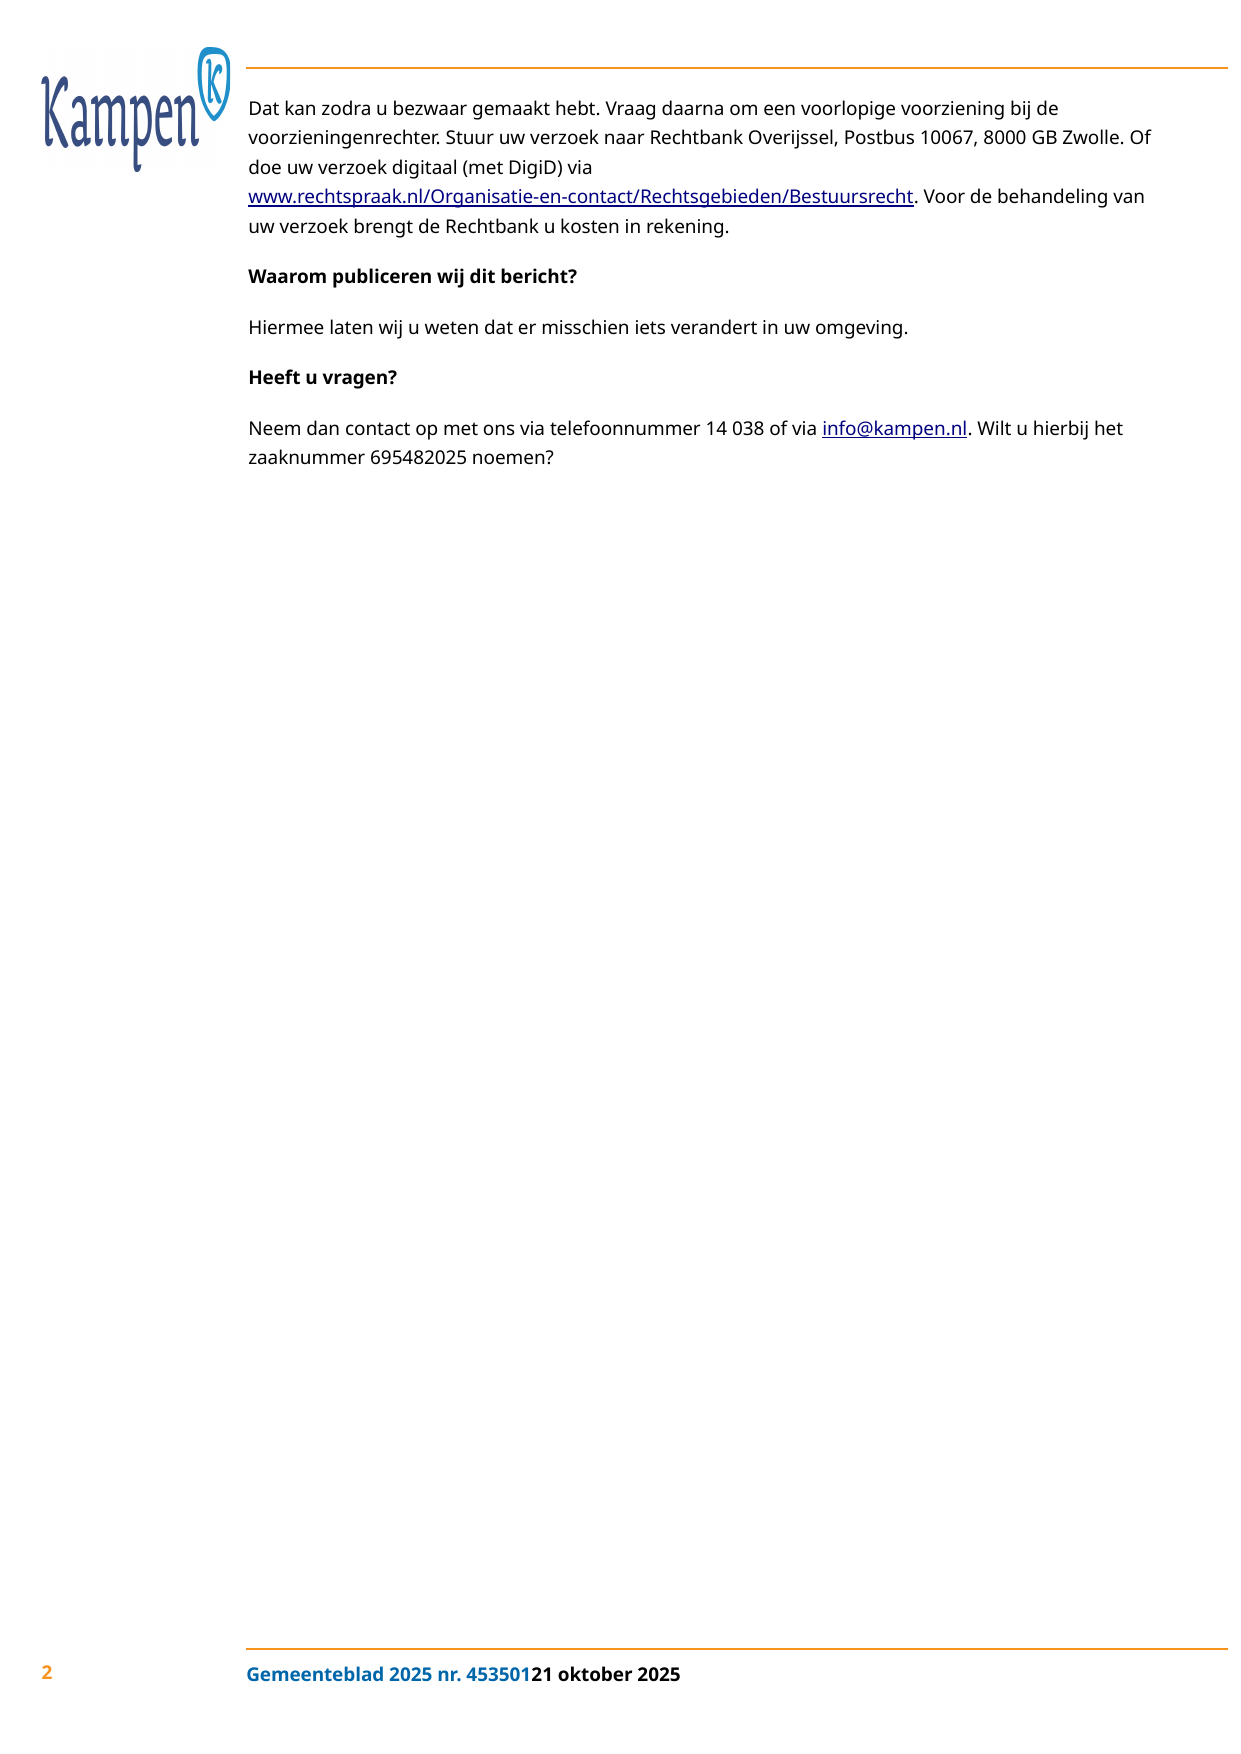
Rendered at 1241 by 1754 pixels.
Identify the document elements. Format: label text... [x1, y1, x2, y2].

text Heeft u vragen? [248, 364, 1152, 390]
text Dat kan zodra u bezwaar gemaakt hebt. Vraag daarna om een voorlopige voorziening bij de voorzieningenrechter. Stuur uw verzoek naar Rechtbank Overijssel, Postbus 10067, 8000 GB Zwolle. Of doe uw verzoek digitaal (met DigiD) via www.rechtspraak.nl/Organisatie-en-contact/Rechtsgebieden/Bestuursrecht. Voor de behandeling van uw verzoek brengt de Rechtbank u kosten in rekening. [248, 95, 1152, 239]
text Hiermee laten wij u weten dat er misschien iets verandert in uw omgeving. [248, 314, 1152, 340]
picture [41, 47, 231, 172]
text Waarom publiceren wij dit bericht? [248, 263, 1152, 289]
text Neem dan contact op met ons via telefoonnummer 14 038 of via info@kampen.nl. Wilt u hierbij het zaaknummer 695482025 noemen? [248, 415, 1152, 470]
